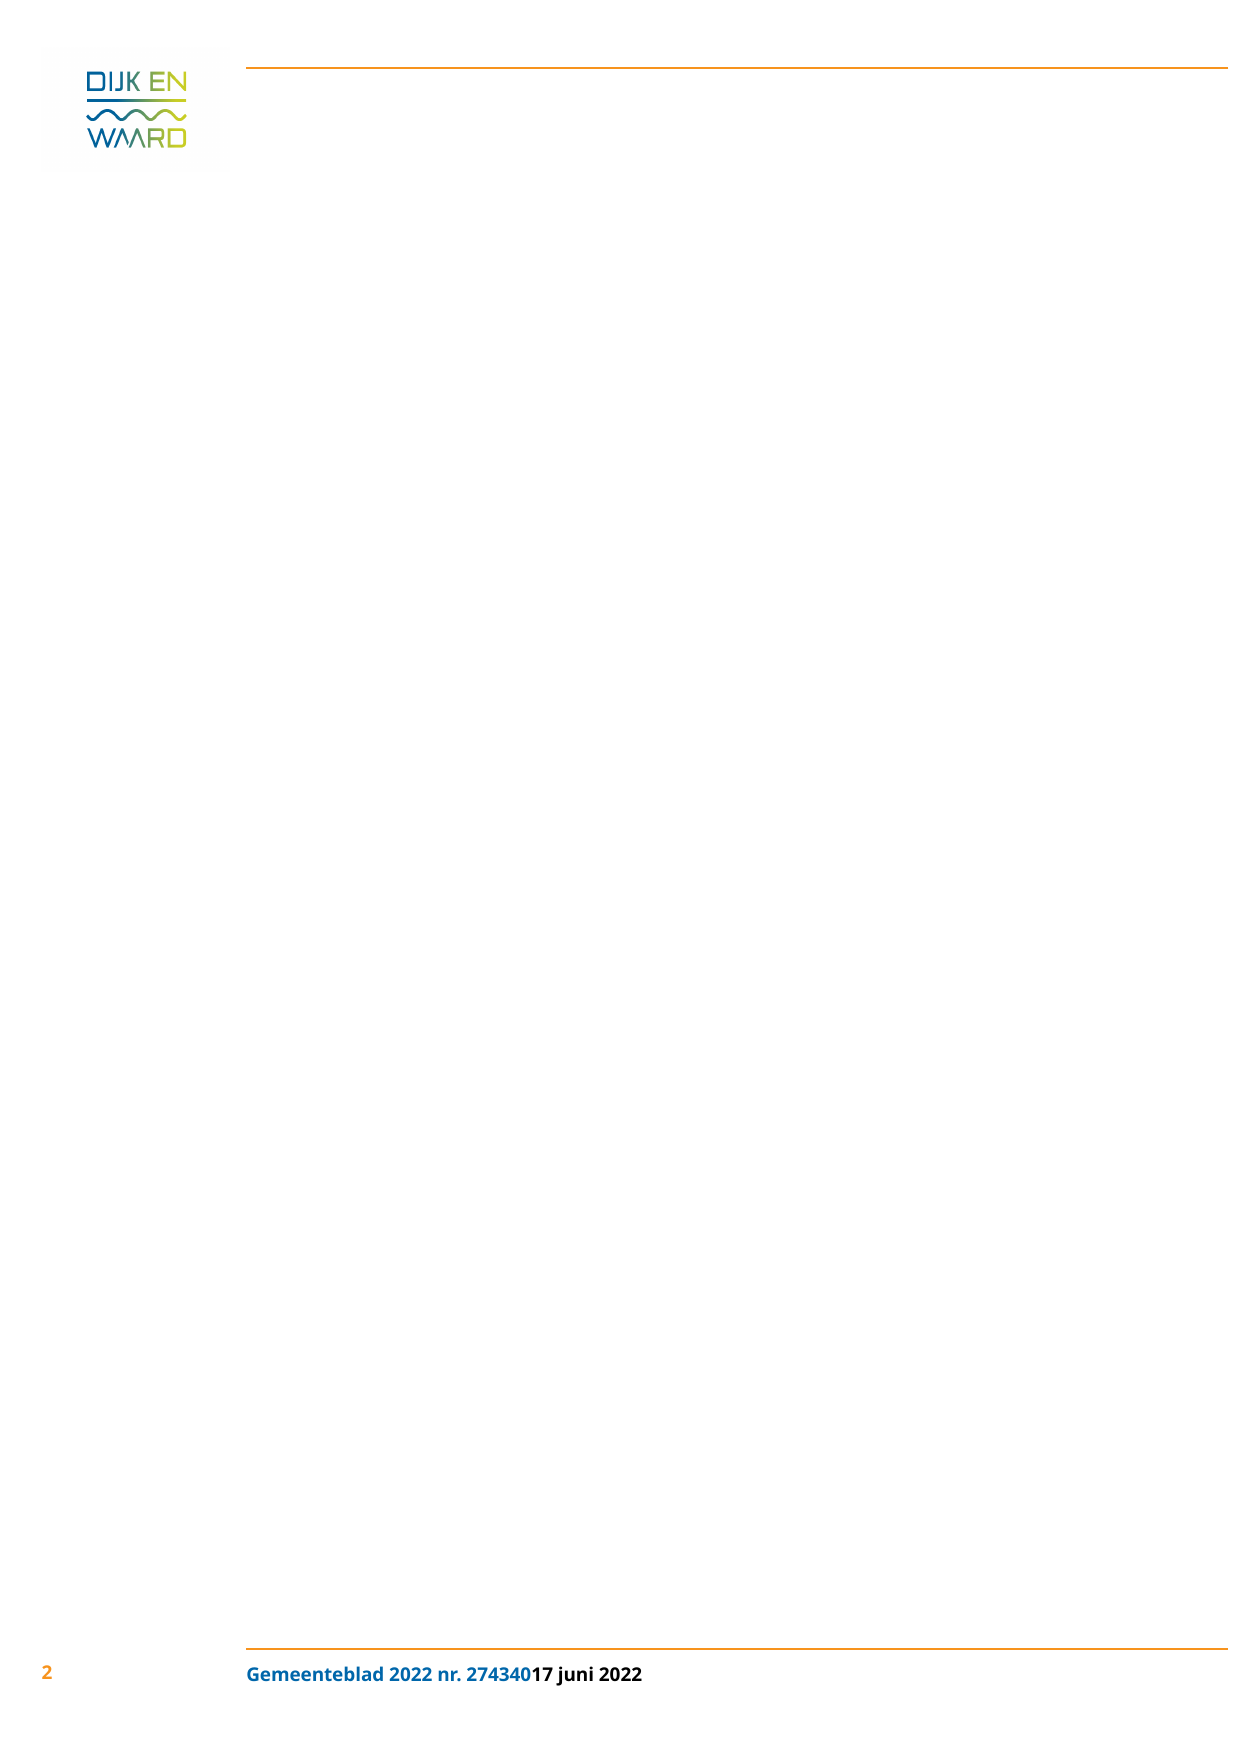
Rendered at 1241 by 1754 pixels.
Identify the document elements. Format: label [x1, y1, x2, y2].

picture [41, 47, 231, 172]
